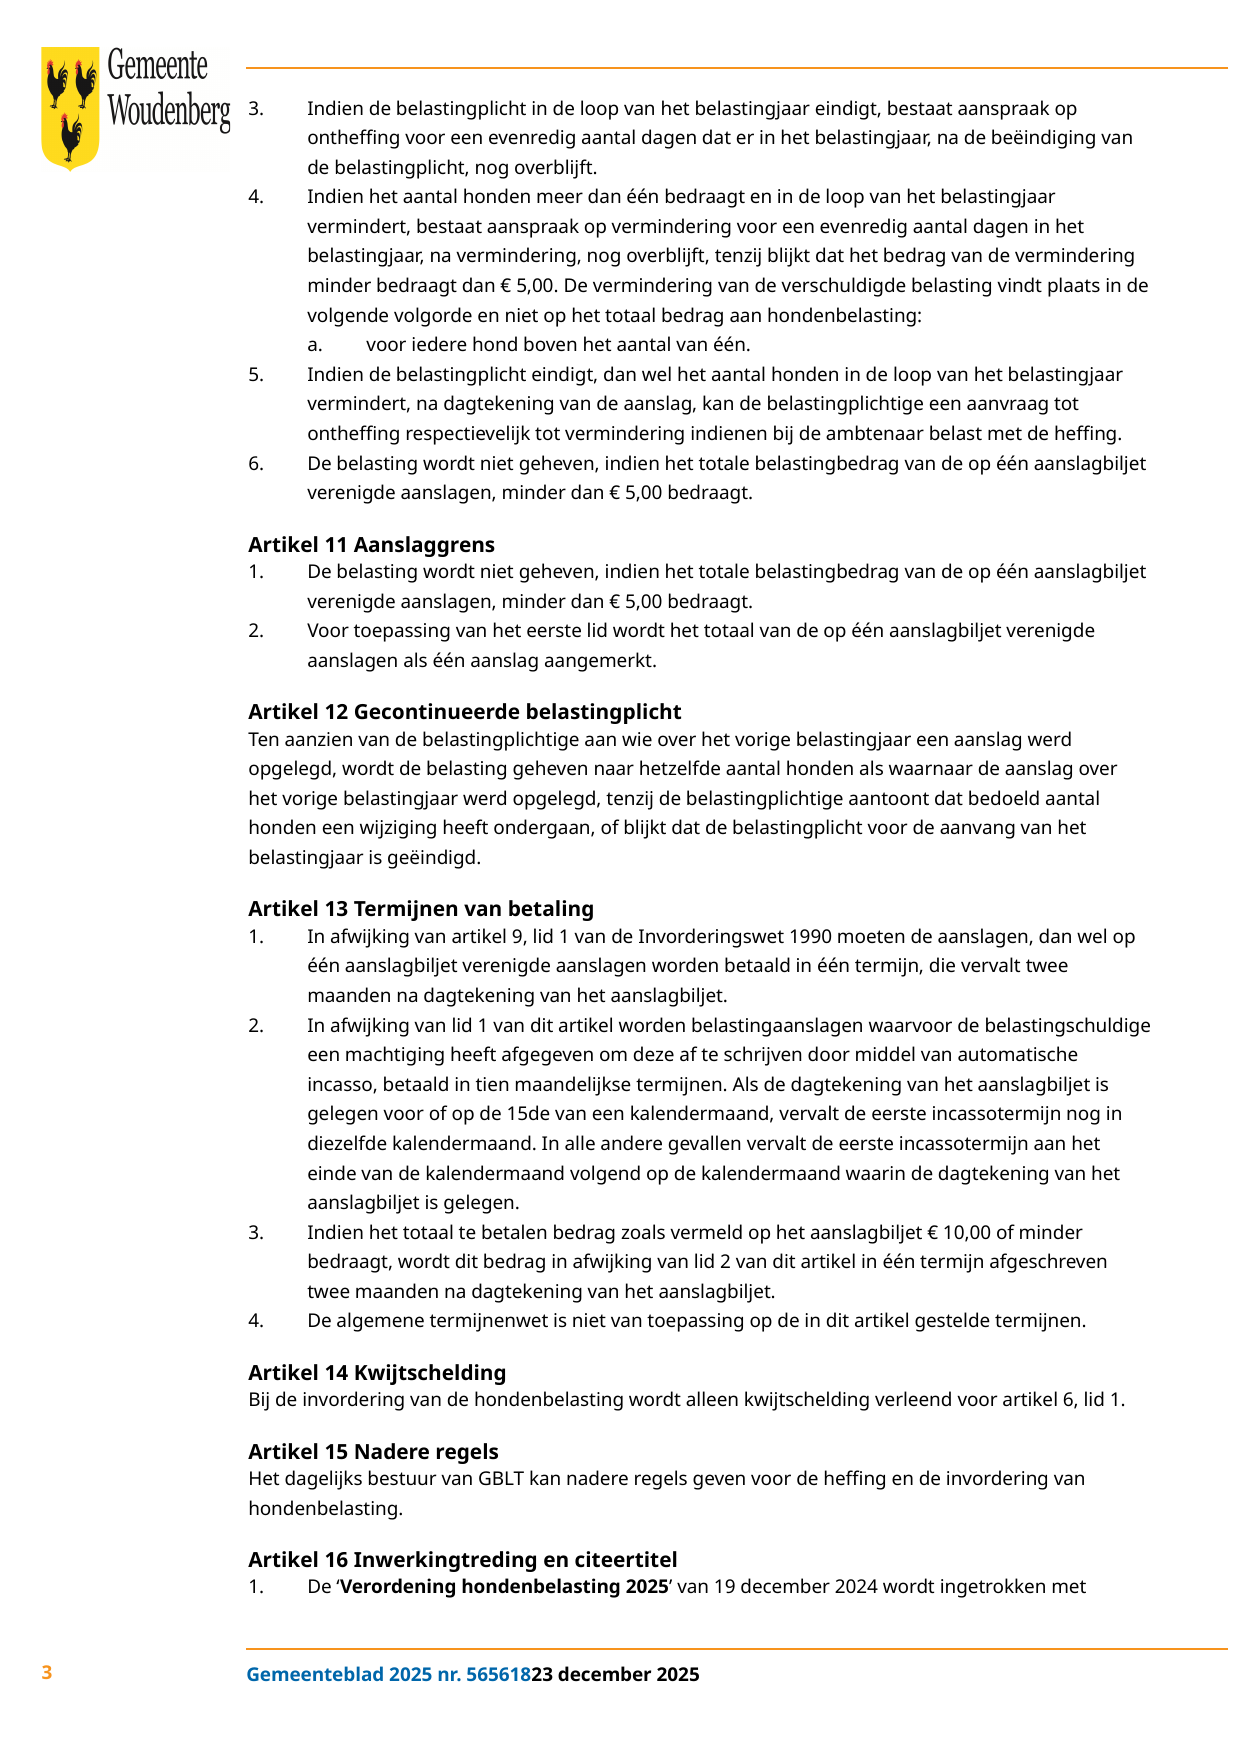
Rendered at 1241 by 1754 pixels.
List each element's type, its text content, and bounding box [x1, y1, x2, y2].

text Artikel 16 Inwerkingtreding en citeertitel [248, 1545, 1152, 1574]
list voor iedere hond boven het aantal van één. [307, 331, 1152, 357]
list De belasting wordt niet geheven, indien het totale belastingbedrag van de op één aanslagbiljet verenigde aanslagen, minder dan € 5,00 bedraagt. [248, 450, 1152, 505]
list Voor toepassing van het eerste lid wordt het totaal van de op één aanslagbiljet verenigde aanslagen als één aanslag aangemerkt. [248, 617, 1152, 673]
text Artikel 15 Nadere regels [248, 1437, 1152, 1465]
text Ten aanzien van de belastingplichtige aan wie over het vorige belastingjaar een aanslag werd opgelegd, wordt de belasting geheven naar hetzelfde aantal honden als waarnaar de aanslag over het vorige belastingjaar werd opgelegd, tenzij de belastingplichtige aantoont dat bedoeld aantal honden een wijziging heeft ondergaan, of blijkt dat de belastingplicht voor de aanvang van het belastingjaar is geëindigd. [248, 726, 1152, 870]
text Het dagelijks bestuur van GBLT kan nadere regels geven voor de heffing en de invordering van hondenbelasting. [248, 1465, 1152, 1521]
picture [41, 47, 231, 172]
text Artikel 13 Termijnen van betaling [248, 894, 1152, 923]
text Artikel 11 Aanslaggrens [248, 530, 1152, 558]
list Indien het totaal te betalen bedrag zoals vermeld op het aanslagbiljet € 10,00 of minder bedraagt, wordt dit bedrag in afwijking van lid 2 van dit artikel in één termijn afgeschreven twee maanden na dagtekening van het aanslagbiljet. [248, 1219, 1152, 1304]
text Artikel 14 Kwijtschelding [248, 1358, 1152, 1386]
text Artikel 12 Gecontinueerde belastingplicht [248, 697, 1152, 726]
list Indien het aantal honden meer dan één bedraagt en in de loop van het belastingjaar vermindert, bestaat aanspraak op vermindering voor een evenredig aantal dagen in het belastingjaar, na vermindering, nog overblijft, tenzij blijkt dat het bedrag van de vermindering minder bedraagt dan € 5,00. De vermindering van de verschuldigde belasting vindt plaats in de volgende volgorde en niet op het totaal bedrag aan hondenbelasting: [248, 183, 1152, 328]
text Bij de invordering van de hondenbelasting wordt alleen kwijtschelding verleend voor artikel 6, lid 1. [248, 1386, 1152, 1412]
list Indien de belastingplicht in de loop van het belastingjaar eindigt, bestaat aanspraak op ontheffing voor een evenredig aantal dagen dat er in het belastingjaar, na de beëindiging van de belastingplicht, nog overblijft. [248, 95, 1152, 180]
list In afwijking van artikel 9, lid 1 van de Invorderingswet 1990 moeten de aanslagen, dan wel op één aanslagbiljet verenigde aanslagen worden betaald in één termijn, die vervalt twee maanden na dagtekening van het aanslagbiljet. [248, 923, 1152, 1008]
list Indien de belastingplicht eindigt, dan wel het aantal honden in de loop van het belastingjaar vermindert, na dagtekening van de aanslag, kan de belastingplichtige een aanvraag tot ontheffing respectievelijk tot vermindering indienen bij de ambtenaar belast met de heffing. [248, 361, 1152, 446]
list De belasting wordt niet geheven, indien het totale belastingbedrag van de op één aanslagbiljet verenigde aanslagen, minder dan € 5,00 bedraagt. [248, 558, 1152, 613]
list De algemene termijnenwet is niet van toepassing op de in dit artikel gestelde termijnen. [248, 1308, 1152, 1333]
list In afwijking van lid 1 van dit artikel worden belastingaanslagen waarvoor de belastingschuldige een machtiging heeft afgegeven om deze af te schrijven door middel van automatische incasso, betaald in tien maandelijkse termijnen. Als de dagtekening van het aanslagbiljet is gelegen voor of op de 15de van een kalendermaand, vervalt de eerste incassotermijn nog in diezelfde kalendermaand. In alle andere gevallen vervalt de eerste incassotermijn aan het einde van de kalendermaand volgend op de kalendermaand waarin de dagtekening van het aanslagbiljet is gelegen. [248, 1012, 1152, 1215]
list De ‘Verordening hondenbelasting 2025’ van 19 december 2024 wordt ingetrokken met [248, 1574, 1152, 1599]
